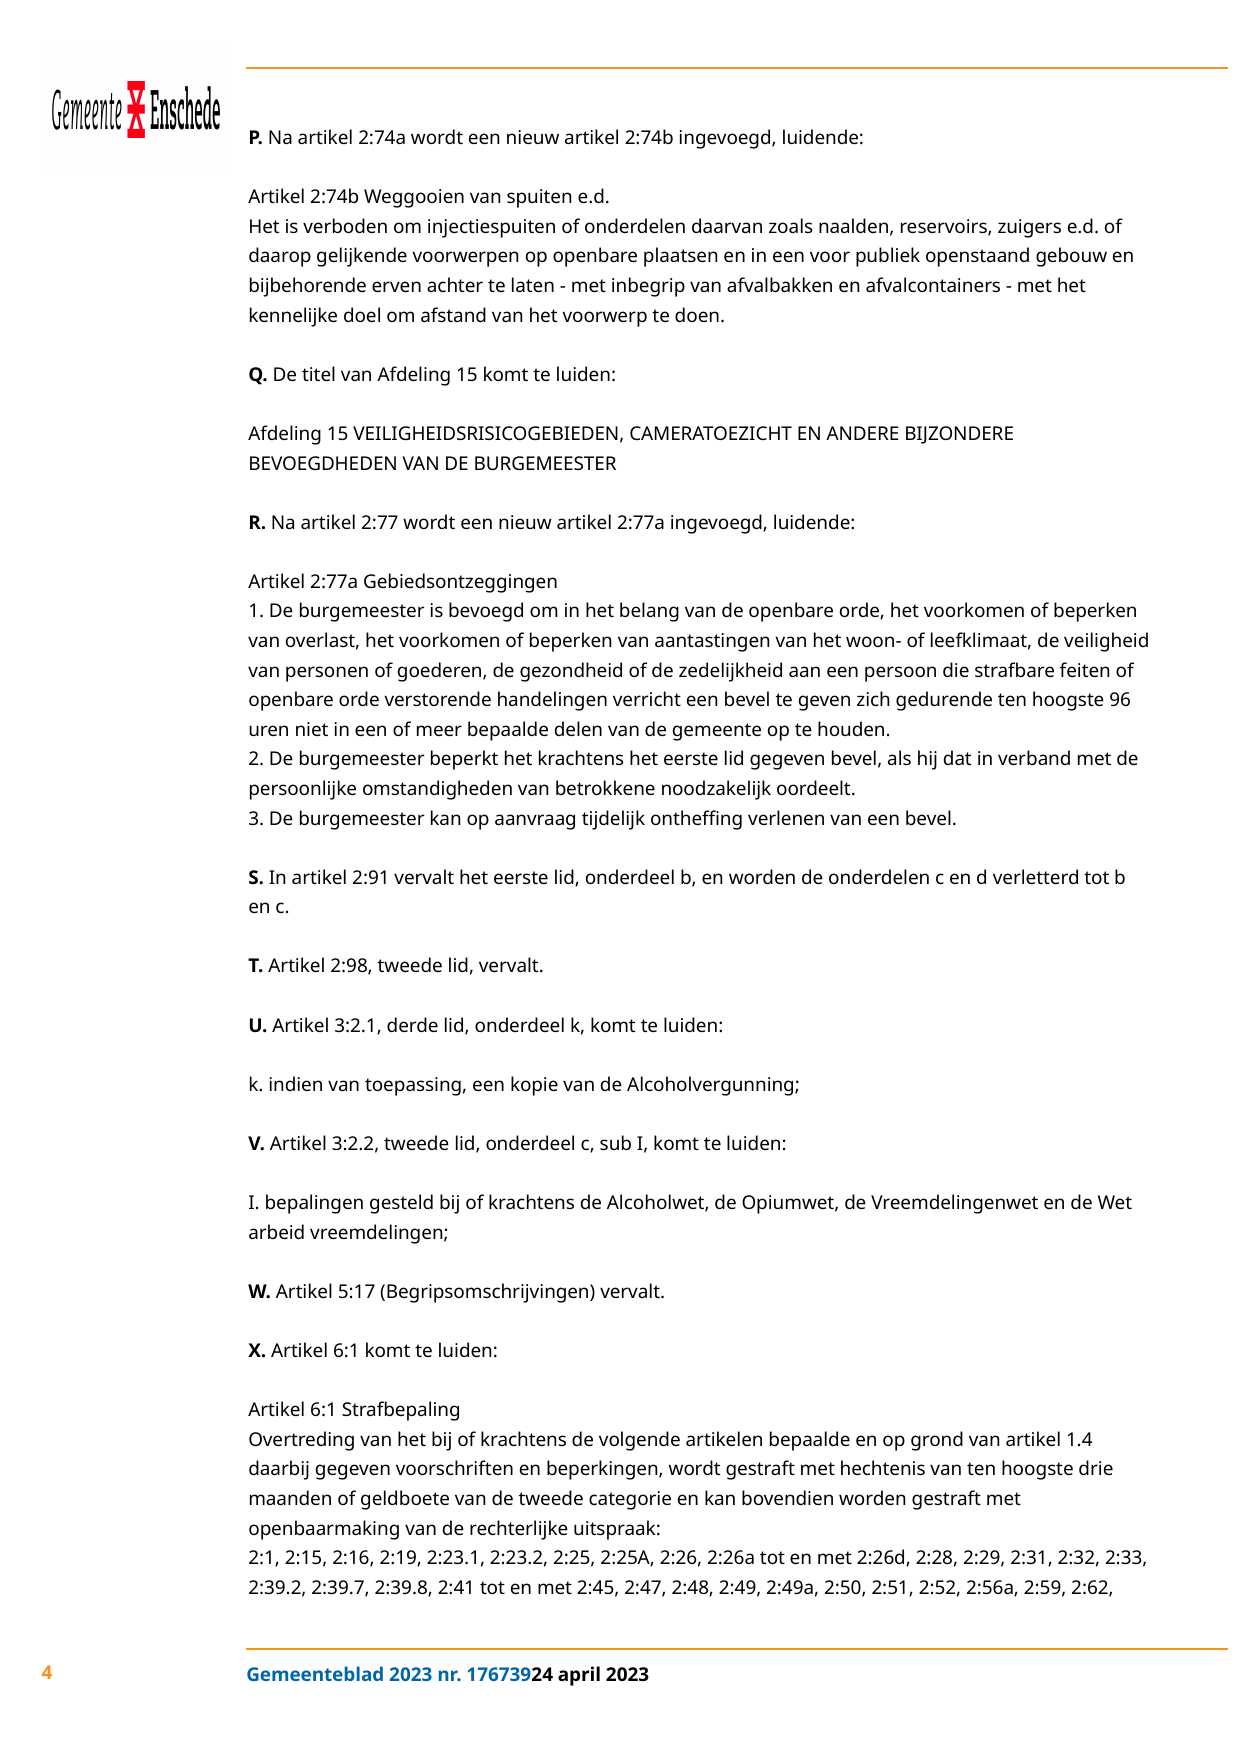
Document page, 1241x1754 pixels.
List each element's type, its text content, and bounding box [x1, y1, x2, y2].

text Artikel 6:1 Strafbepaling [248, 1396, 1152, 1422]
text 3. De burgemeester kan op aanvraag tijdelijk ontheffing verlenen van een bevel. [248, 805, 1152, 831]
text 2. De burgemeester beperkt het krachtens het eerste lid gegeven bevel, als hij dat in verband met de persoonlijke omstandigheden van betrokkene noodzakelijk oordeelt. [248, 746, 1152, 801]
text Q. De titel van Afdeling 15 komt te luiden: [248, 361, 1152, 387]
text 1. De burgemeester is bevoegd om in het belang van de openbare orde, het voorkomen of beperken van overlast, het voorkomen of beperken van aantastingen van het woon- of leefklimaat, de veiligheid van personen of goederen, de gezondheid of de zedelijkheid aan een persoon die strafbare feiten of openbare orde verstorende handelingen verricht een bevel te geven zich gedurende ten hoogste 96 uren niet in een of meer bepaalde delen van de gemeente op te houden. [248, 598, 1152, 742]
text U. Artikel 3:2.1, derde lid, onderdeel k, komt te luiden: [248, 1012, 1152, 1038]
text Overtreding van het bij of krachtens de volgende artikelen bepaalde en op grond van artikel 1.4 daarbij gegeven voorschriften en beperkingen, wordt gestraft met hechtenis van ten hoogste drie maanden of geldboete van de tweede categorie en kan bovendien worden gestraft met openbaarmaking van de rechterlijke uitspraak: [248, 1426, 1152, 1541]
text X. Artikel 6:1 komt te luiden: [248, 1337, 1152, 1363]
text Artikel 2:77a Gebiedsontzeggingen [248, 568, 1152, 594]
text Artikel 2:74b Weggooien van spuiten e.d. [248, 183, 1152, 209]
text P. Na artikel 2:74a wordt een nieuw artikel 2:74b ingevoegd, luidende: [248, 124, 1152, 150]
text W. Artikel 5:17 (Begripsomschrijvingen) vervalt. [248, 1278, 1152, 1304]
text Afdeling 15 VEILIGHEIDSRISICOGEBIEDEN, CAMERATOEZICHT EN ANDERE BIJZONDERE BEVOEGDHEDEN VAN DE BURGEMEESTER [248, 420, 1152, 476]
text I. bepalingen gesteld bij of krachtens de Alcoholwet, de Opiumwet, de Vreemdelingenwet en de Wet arbeid vreemdelingen; [248, 1189, 1152, 1245]
text S. In artikel 2:91 vervalt het eerste lid, onderdeel b, en worden de onderdelen c en d verletterd tot b en c. [248, 864, 1152, 919]
text V. Artikel 3:2.2, tweede lid, onderdeel c, sub I, komt te luiden: [248, 1130, 1152, 1156]
text R. Na artikel 2:77 wordt een nieuw artikel 2:77a ingevoegd, luidende: [248, 509, 1152, 535]
picture [41, 47, 231, 172]
text 2:1, 2:15, 2:16, 2:19, 2:23.1, 2:23.2, 2:25, 2:25A, 2:26, 2:26a tot en met 2:26d, 2:28, 2:29, 2:31, 2:32, 2:33, 2:39.2, 2:39.7, 2:39.8, 2:41 tot en met 2:45, 2:47, 2:48, 2:49, 2:49a, 2:50, 2:51, 2:52, 2:56a, 2:59, 2:62, [248, 1544, 1152, 1600]
text T. Artikel 2:98, tweede lid, vervalt. [248, 953, 1152, 978]
text Het is verboden om injectiespuiten of onderdelen daarvan zoals naalden, reservoirs, zuigers e.d. of daarop gelijkende voorwerpen op openbare plaatsen en in een voor publiek openstaand gebouw en bijbehorende erven achter te laten - met inbegrip van afvalbakken en afvalcontainers - met het kennelijke doel om afstand van het voorwerp te doen. [248, 213, 1152, 328]
text k. indien van toepassing, een kopie van de Alcoholvergunning; [248, 1071, 1152, 1097]
